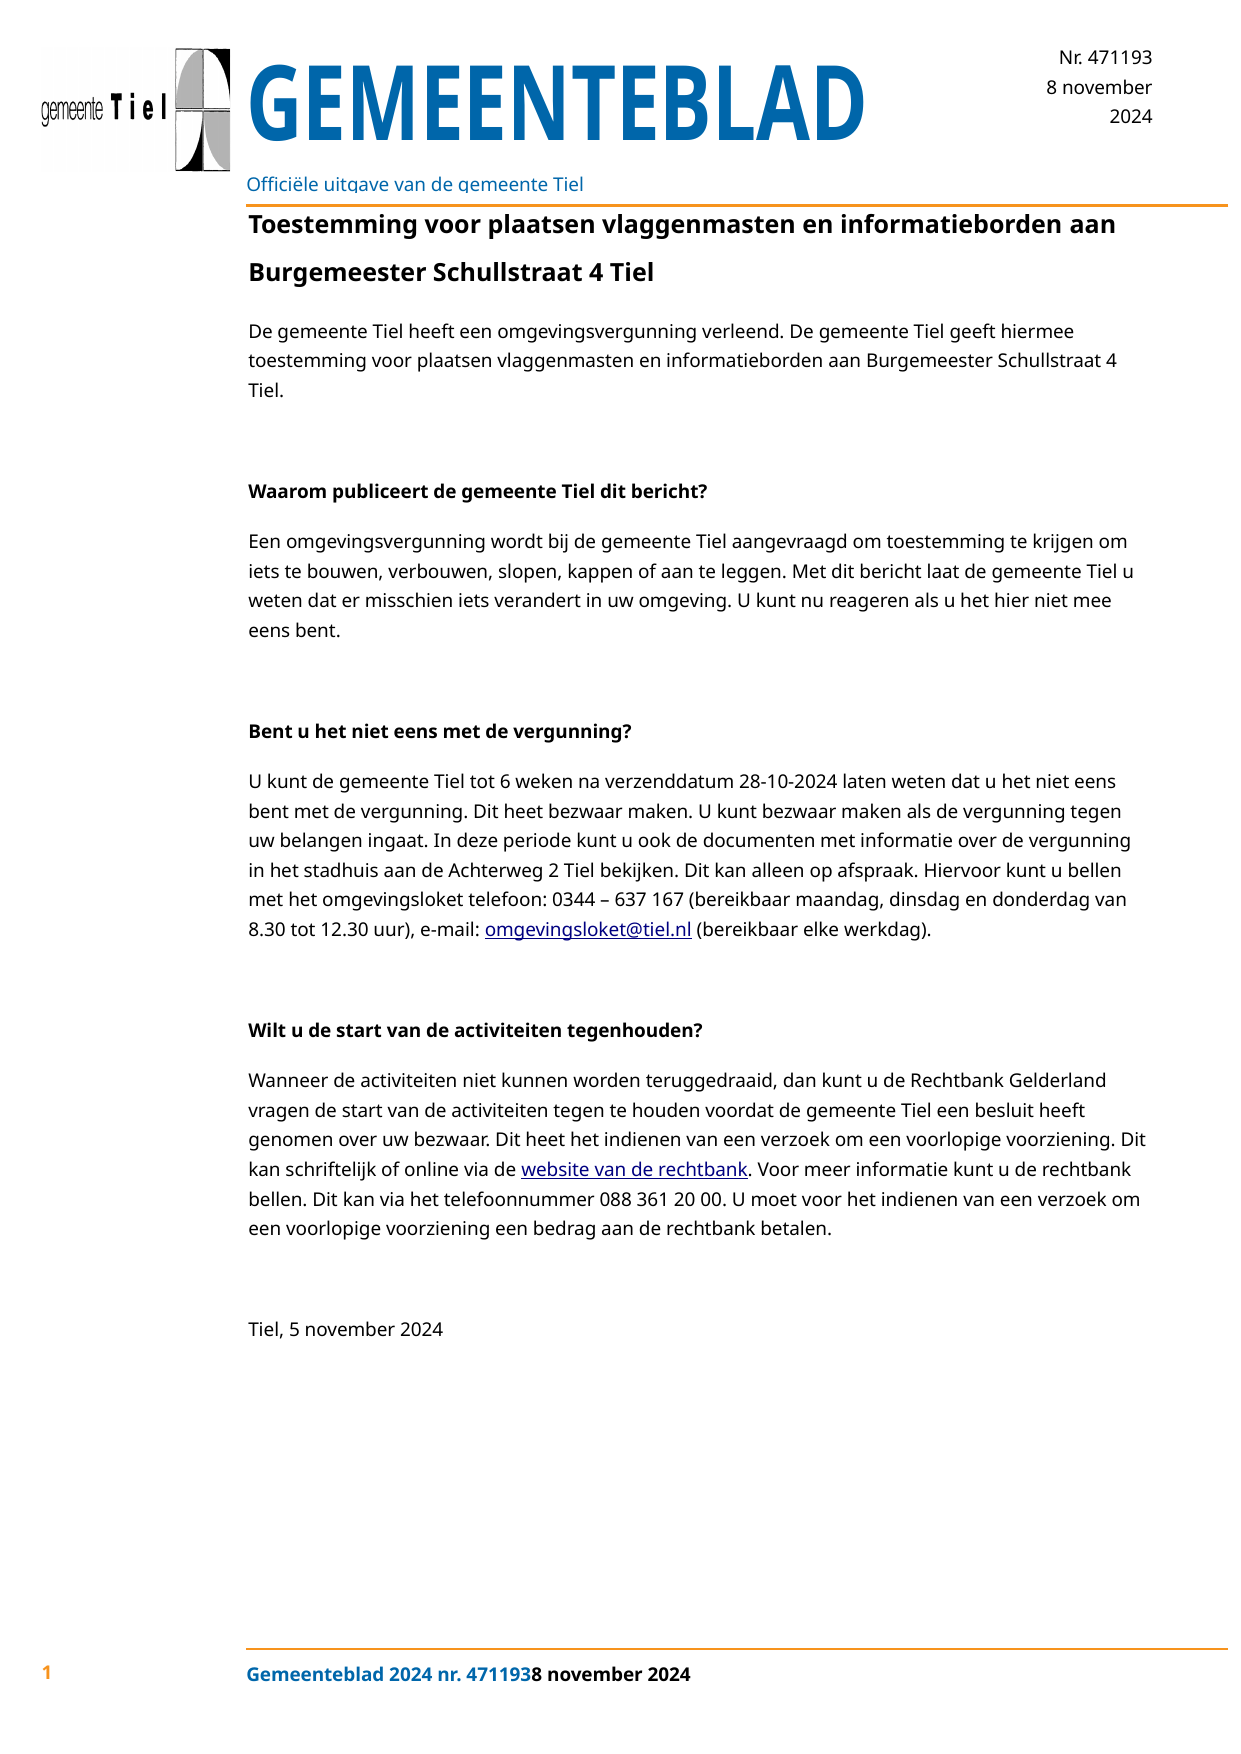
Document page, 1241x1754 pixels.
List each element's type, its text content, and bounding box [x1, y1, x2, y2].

text Een omgevingsvergunning wordt bij de gemeente Tiel aangevraagd om toestemming te krijgen om iets te bouwen, verbouwen, slopen, kappen of aan te leggen. Met dit bericht laat de gemeente Tiel u weten dat er misschien iets verandert in uw omgeving. U kunt nu reageren als u het hier niet mee eens bent. [248, 528, 1152, 643]
text Wilt u de start van de activiteiten tegenhouden? [248, 1017, 1152, 1043]
picture [41, 47, 231, 172]
text U kunt de gemeente Tiel tot 6 weken na verzenddatum 28-10-2024 laten weten dat u het niet eens bent met de vergunning. Dit heet bezwaar maken. U kunt bezwaar maken als de vergunning tegen uw belangen ingaat. In deze periode kunt u ook de documenten met informatie over de vergunning in het stadhuis aan de Achterweg 2 Tiel bekijken. Dit kan alleen op afspraak. Hiervoor kunt u bellen met het omgevingsloket telefoon: 0344 – 637 167 (bereikbaar maandag, dinsdag en donderdag van 8.30 tot 12.30 uur), e-mail: omgevingsloket@tiel.nl (bereikbaar elke werkdag). [248, 768, 1152, 942]
text Waarom publiceert de gemeente Tiel dit bericht? [248, 478, 1152, 504]
text Tiel, 5 november 2024 [248, 1316, 1152, 1342]
text Wanneer de activiteiten niet kunnen worden teruggedraaid, dan kunt u de Rechtbank Gelderland vragen de start van de activiteiten tegen te houden voordat de gemeente Tiel een besluit heeft genomen over uw bezwaar. Dit heet het indienen van een verzoek om een voorlopige voorziening. Dit kan schriftelijk of online via de website van de rechtbank. Voor meer informatie kunt u de rechtbank bellen. Dit kan via het telefoonnummer 088 361 20 00. U moet voor het indienen van een verzoek om een voorlopige voorziening een bedrag aan de rechtbank betalen. [248, 1067, 1152, 1241]
text Bent u het niet eens met de vergunning? [248, 718, 1152, 744]
text Toestemming voor plaatsen vlaggenmasten en informatieborden aan Burgemeester Schullstraat 4 Tiel [248, 207, 1152, 288]
text De gemeente Tiel heeft een omgevingsvergunning verleend. De gemeente Tiel geeft hiermee toestemming voor plaatsen vlaggenmasten en informatieborden aan Burgemeester Schullstraat 4 Tiel. [248, 318, 1152, 403]
